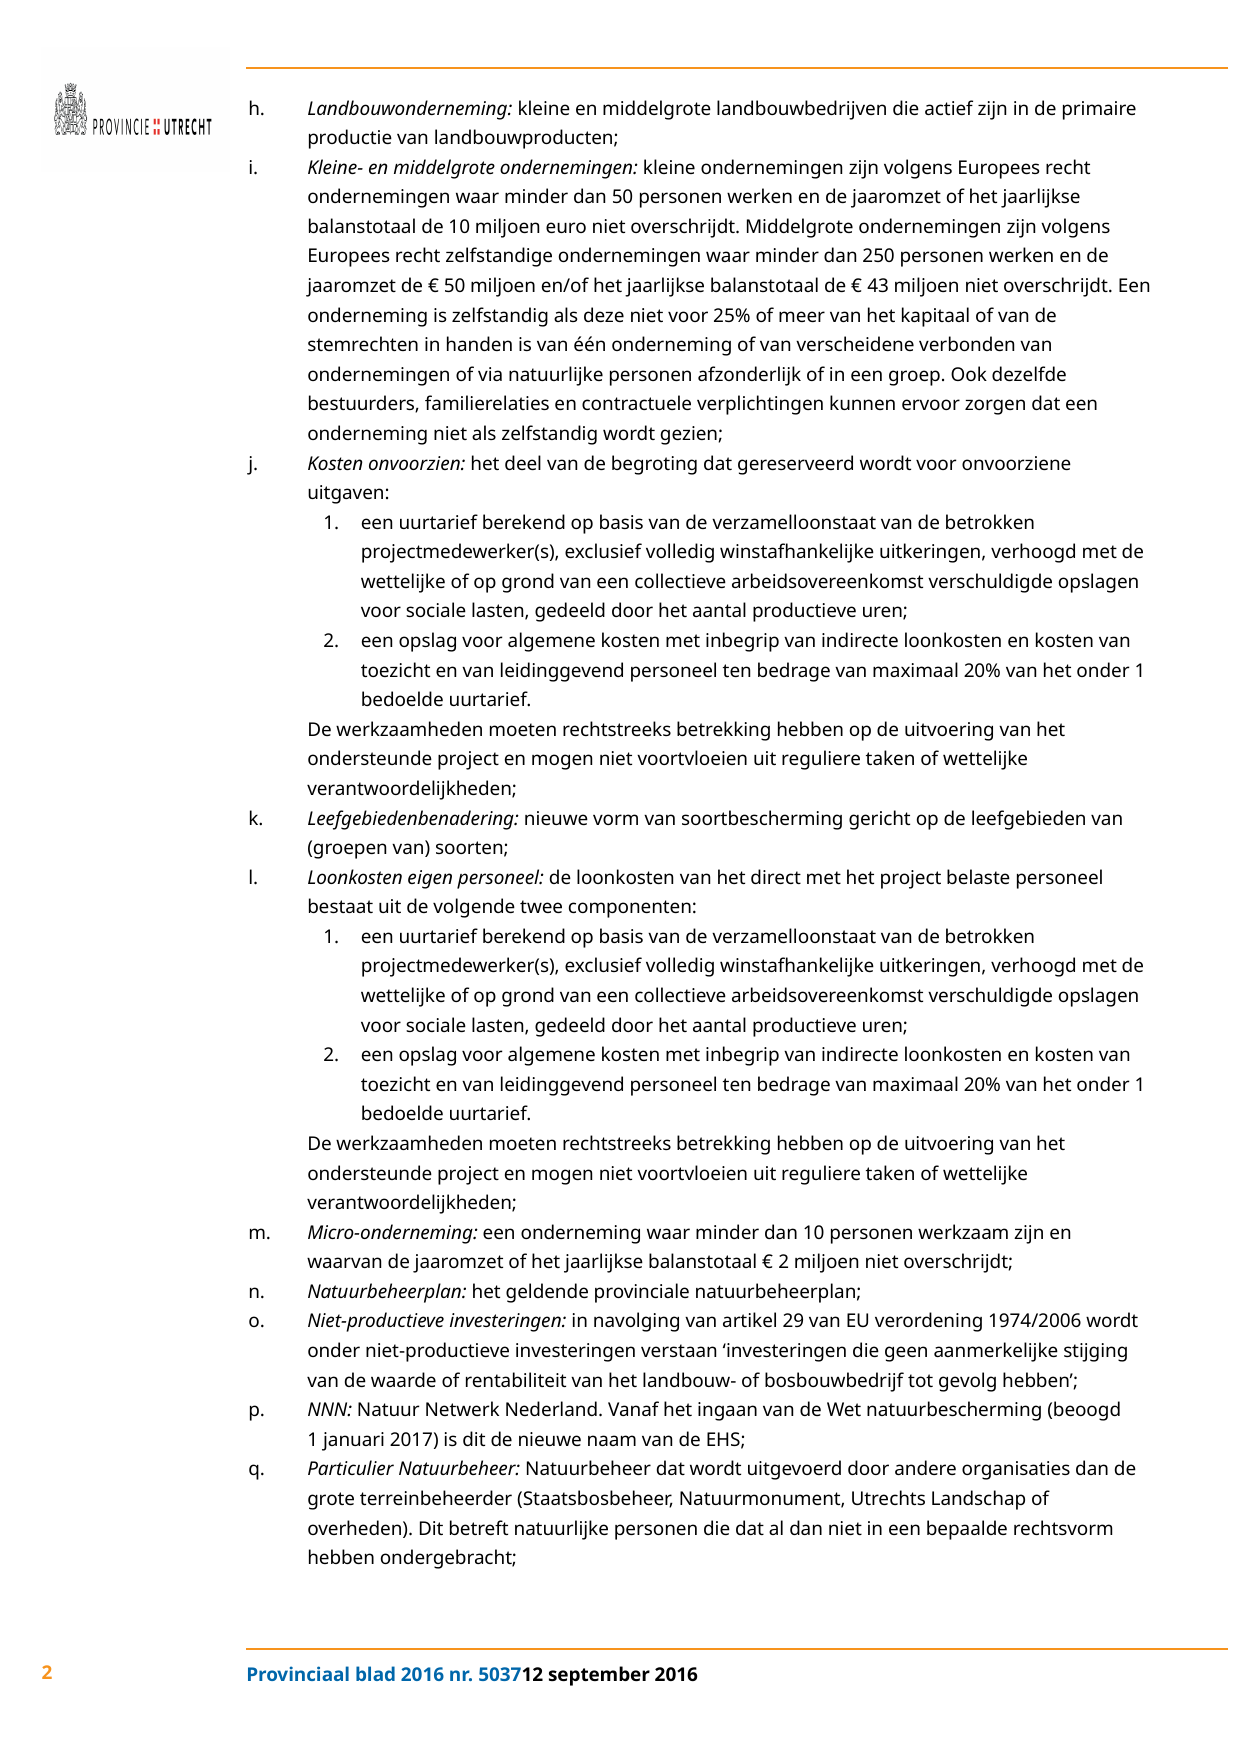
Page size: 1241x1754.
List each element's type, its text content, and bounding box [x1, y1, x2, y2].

list een uurtarief berekend op basis van de verzamelloonstaat van de betrokken projectmedewerker(s), exclusief volledig winstafhankelijke uitkeringen, verhoogd met de wettelijke of op grond van een collectieve arbeidsovereenkomst verschuldigde opslagen voor sociale lasten, gedeeld door het aantal productieve uren; [323, 923, 1152, 1038]
picture [41, 47, 231, 172]
list Kosten onvoorzien: het deel van de begroting dat gereserveerd wordt voor onvoorziene uitgaven: [248, 450, 1152, 505]
list Particulier Natuurbeheer: Natuurbeheer dat wordt uitgevoerd door andere organisaties dan de grote terreinbeheerder (Staatsbosbeheer, Natuurmonument, Utrechts Landschap of overheden). Dit betreft natuurlijke personen die dat al dan niet in een bepaalde rechtsvorm hebben ondergebracht; [248, 1456, 1152, 1570]
list De werkzaamheden moeten rechtstreeks betrekking hebben op de uitvoering van het ondersteunde project en mogen niet voortvloeien uit reguliere taken of wettelijke verantwoordelijkheden; [248, 1130, 1152, 1215]
list een opslag voor algemene kosten met inbegrip van indirecte loonkosten en kosten van toezicht en van leidinggevend personeel ten bedrage van maximaal 20% van het onder 1 bedoelde uurtarief. [323, 627, 1152, 712]
list NNN: Natuur Netwerk Nederland. Vanaf het ingaan van de Wet natuurbescherming (beoogd 1 januari 2017) is dit de nieuwe naam van de EHS; [248, 1396, 1152, 1452]
list Landbouwonderneming: kleine en middelgrote landbouwbedrijven die actief zijn in de primaire productie van landbouwproducten; [248, 95, 1152, 150]
list De werkzaamheden moeten rechtstreeks betrekking hebben op de uitvoering van het ondersteunde project en mogen niet voortvloeien uit reguliere taken of wettelijke verantwoordelijkheden; [248, 716, 1152, 801]
list Natuurbeheerplan: het geldende provinciale natuurbeheerplan; [248, 1278, 1152, 1304]
list Leefgebiedenbenadering: nieuwe vorm van soortbescherming gericht op de leefgebieden van (groepen van) soorten; [248, 805, 1152, 860]
list Kleine- en middelgrote ondernemingen: kleine ondernemingen zijn volgens Europees recht ondernemingen waar minder dan 50 personen werken en de jaaromzet of het jaarlijkse balanstotaal de 10 miljoen euro niet overschrijdt. Middelgrote ondernemingen zijn volgens Europees recht zelfstandige ondernemingen waar minder dan 250 personen werken en de jaaromzet de € 50 miljoen en/of het jaarlijkse balanstotaal de € 43 miljoen niet overschrijdt. Een onderneming is zelfstandig als deze niet voor 25% of meer van het kapitaal of van de stemrechten in handen is van één onderneming of van verscheidene verbonden van ondernemingen of via natuurlijke personen afzonderlijk of in een groep. Ook dezelfde bestuurders, familierelaties en contractuele verplichtingen kunnen ervoor zorgen dat een onderneming niet als zelfstandig wordt gezien; [248, 154, 1152, 446]
list een opslag voor algemene kosten met inbegrip van indirecte loonkosten en kosten van toezicht en van leidinggevend personeel ten bedrage van maximaal 20% van het onder 1 bedoelde uurtarief. [323, 1041, 1152, 1126]
list een uurtarief berekend op basis van de verzamelloonstaat van de betrokken projectmedewerker(s), exclusief volledig winstafhankelijke uitkeringen, verhoogd met de wettelijke of op grond van een collectieve arbeidsovereenkomst verschuldigde opslagen voor sociale lasten, gedeeld door het aantal productieve uren; [323, 509, 1152, 623]
list Loonkosten eigen personeel: de loonkosten van het direct met het project belaste personeel bestaat uit de volgende twee componenten: [248, 864, 1152, 919]
list Micro-onderneming: een onderneming waar minder dan 10 personen werkzaam zijn en waarvan de jaaromzet of het jaarlijkse balanstotaal € 2 miljoen niet overschrijdt; [248, 1219, 1152, 1274]
list Niet-productieve investeringen: in navolging van artikel 29 van EU verordening 1974/2006 wordt onder niet-productieve investeringen verstaan ‘investeringen die geen aanmerkelijke stijging van de waarde of rentabiliteit van het landbouw- of bosbouwbedrijf tot gevolg hebben’; [248, 1308, 1152, 1393]
